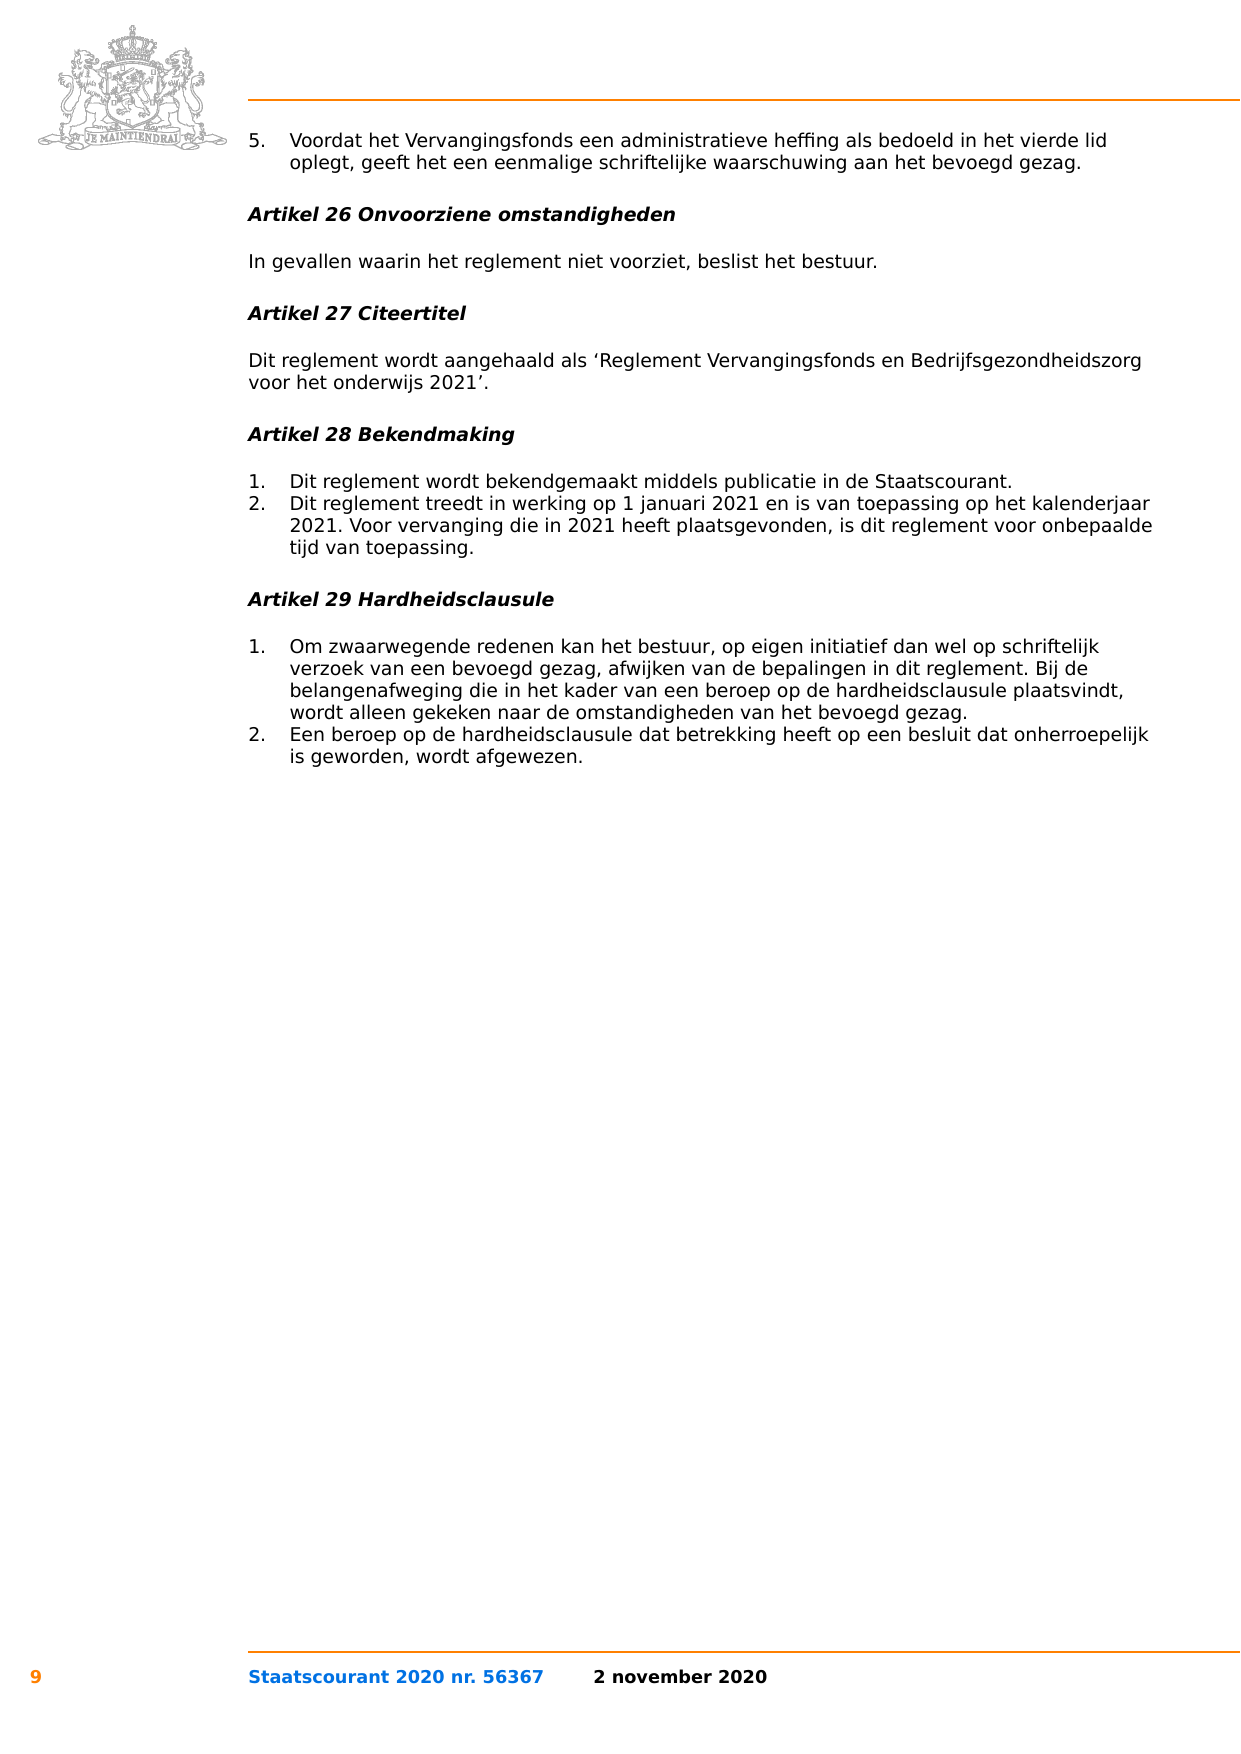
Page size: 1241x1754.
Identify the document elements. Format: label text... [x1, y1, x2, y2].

text 2. Een beroep op de hardheidsclausule dat betrekking heeft op een besluit dat onherroepelijk is geworden, wordt afgewezen. [248, 723, 1163, 767]
text 5. Voordat het Vervangingsfonds een administratieve heffing als bedoeld in het vierde lid oplegt, geeft het een eenmalige schriftelijke waarschuwing aan het bevoegd gezag. [248, 130, 1163, 174]
text Dit reglement wordt aangehaald als ‘Reglement Vervangingsfonds en Bedrijfsgezondheidszorg voor het onderwijs 2021’. [248, 350, 1163, 394]
text In gevallen waarin het reglement niet voorziet, beslist het bestuur. [248, 251, 1163, 273]
picture [38, 25, 227, 150]
text 2. Dit reglement treedt in werking op 1 januari 2021 en is van toepassing op het kalenderjaar 2021. Voor vervanging die in 2021 heeft plaatsgevonden, is dit reglement voor onbepaalde tijd van toepassing. [248, 493, 1163, 559]
subtitle Artikel 26 Onvoorziene omstandigheden [248, 204, 1163, 226]
subtitle Artikel 29 Hardheidsclausule [248, 589, 1163, 611]
subtitle Artikel 28 Bekendmaking [248, 424, 1163, 446]
text 1. Dit reglement wordt bekendgemaakt middels publicatie in de Staatscourant. [248, 471, 1163, 493]
subtitle Artikel 27 Citeertitel [248, 303, 1163, 325]
text 1. Om zwaarwegende redenen kan het bestuur, op eigen initiatief dan wel op schriftelijk verzoek van een bevoegd gezag, afwijken van de bepalingen in dit reglement. Bij de belangenafweging die in het kader van een beroep op de hardheidsclausule plaatsvindt, wordt alleen gekeken naar de omstandigheden van het bevoegd gezag. [248, 636, 1163, 723]
